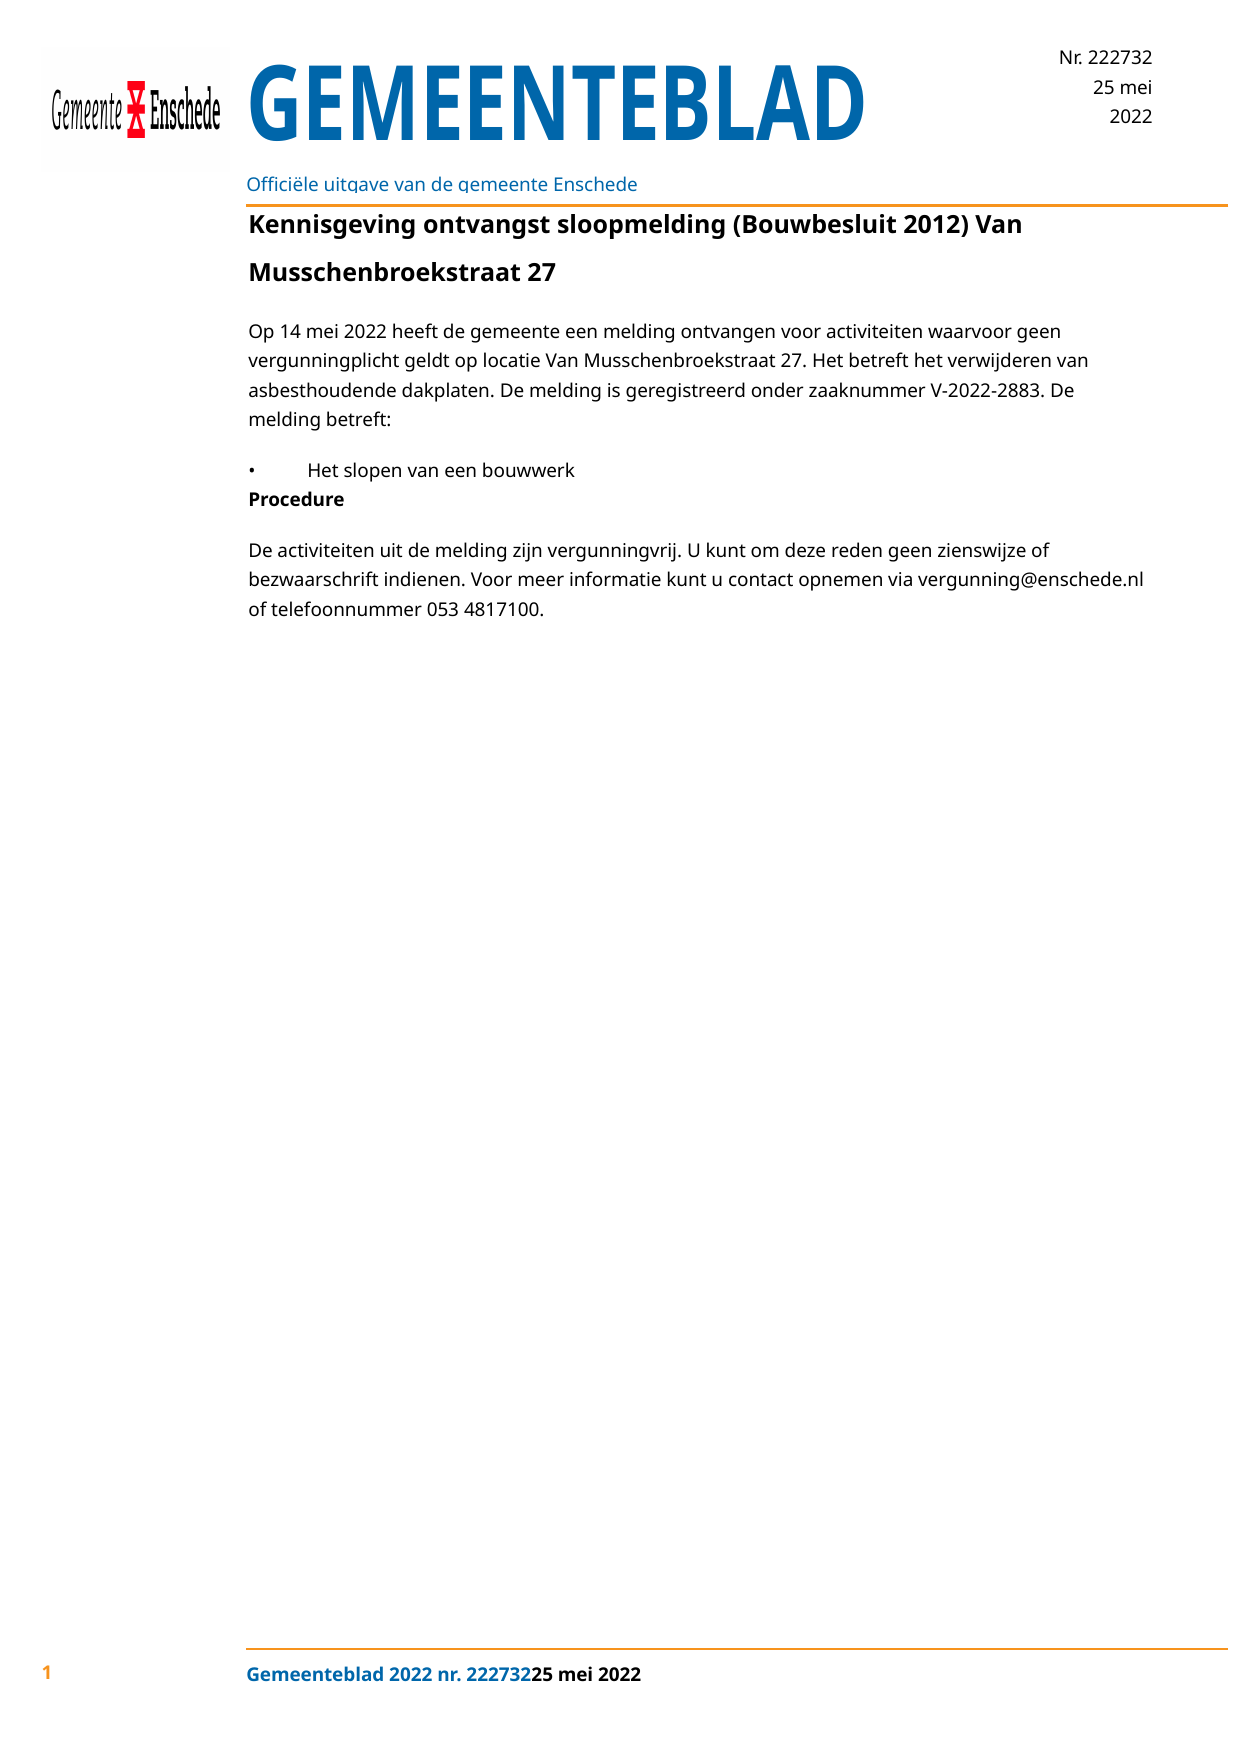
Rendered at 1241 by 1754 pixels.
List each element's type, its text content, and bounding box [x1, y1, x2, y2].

text Op 14 mei 2022 heeft de gemeente een melding ontvangen voor activiteiten waarvoor geen vergunningplicht geldt op locatie Van Musschenbroekstraat 27. Het betreft het verwijderen van asbesthoudende dakplaten. De melding is geregistreerd onder zaaknummer V-2022-2883. De melding betreft: [248, 318, 1152, 432]
list Het slopen van een bouwwerk [248, 457, 1152, 483]
text Procedure [248, 487, 1152, 512]
text De activiteiten uit de melding zijn vergunningvrij. U kunt om deze reden geen zienswijze of bezwaarschrift indienen. Voor meer informatie kunt u contact opnemen via vergunning@enschede.nl of telefoonnummer 053 4817100. [248, 537, 1152, 622]
text Kennisgeving ontvangst sloopmelding (Bouwbesluit 2012) Van Musschenbroekstraat 27 [248, 207, 1152, 288]
picture [41, 47, 231, 172]
